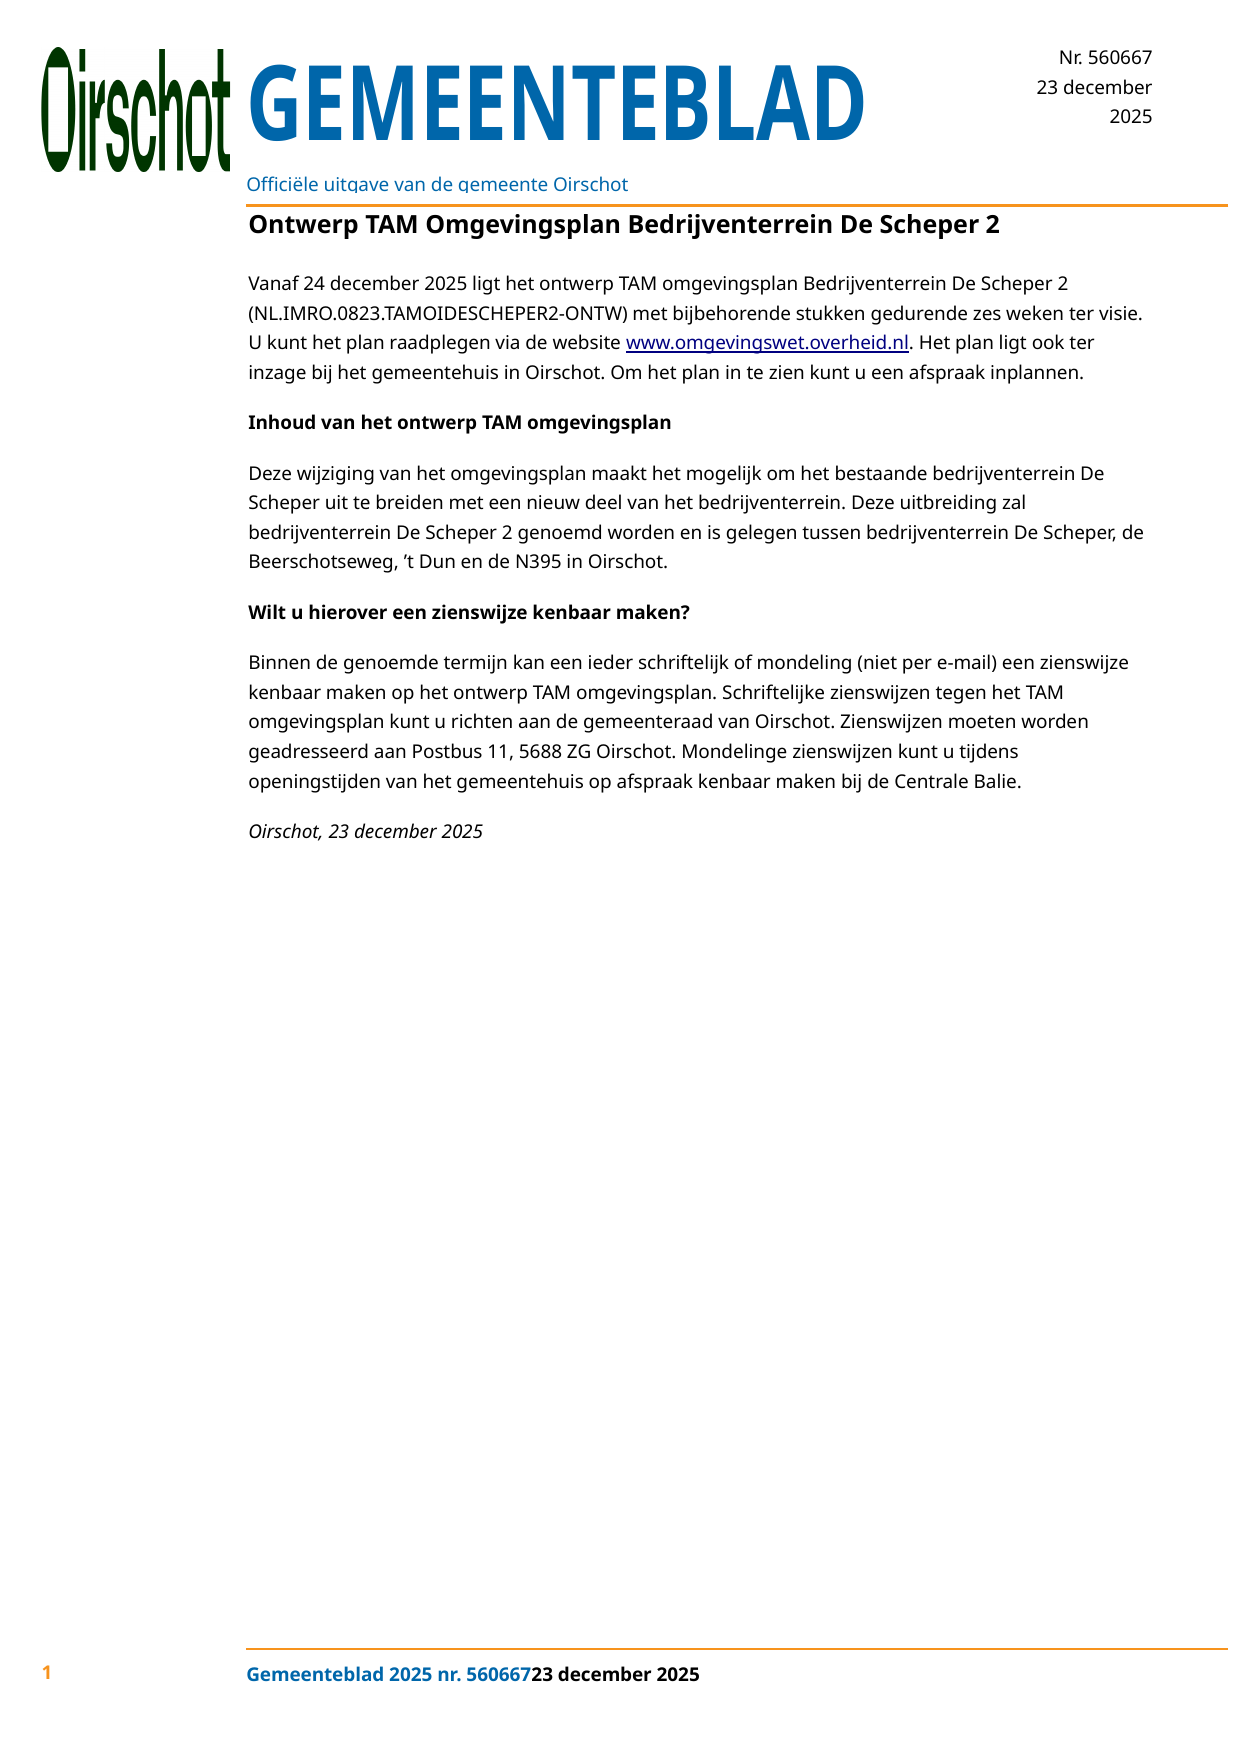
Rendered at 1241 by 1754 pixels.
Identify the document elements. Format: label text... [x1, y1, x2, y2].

text Inhoud van het ontwerp TAM omgevingsplan [248, 409, 1152, 435]
text Binnen de genoemde termijn kan een ieder schriftelijk of mondeling (niet per e-mail) een zienswijze kenbaar maken op het ontwerp TAM omgevingsplan. Schriftelijke zienswijzen tegen het TAM omgevingsplan kunt u richten aan de gemeenteraad van Oirschot. Zienswijzen moeten worden geadresseerd aan Postbus 11, 5688 ZG Oirschot. Mondelinge zienswijzen kunt u tijdens openingstijden van het gemeentehuis op afspraak kenbaar maken bij de Centrale Balie. [248, 649, 1152, 793]
text Oirschot, 23 december 2025 [248, 818, 1152, 844]
text Deze wijziging van het omgevingsplan maakt het mogelijk om het bestaande bedrijventerrein De Scheper uit te breiden met een nieuw deel van het bedrijventerrein. Deze uitbreiding zal bedrijventerrein De Scheper 2 genoemd worden en is gelegen tussen bedrijventerrein De Scheper, de Beerschotseweg, ’t Dun en de N395 in Oirschot. [248, 460, 1152, 574]
text Vanaf 24 december 2025 ligt het ontwerp TAM omgevingsplan Bedrijventerrein De Scheper 2 (NL.IMRO.0823.TAMOIDESCHEPER2-ONTW) met bijbehorende stukken gedurende zes weken ter visie. U kunt het plan raadplegen via de website www.omgevingswet.overheid.nl. Het plan ligt ook ter inzage bij het gemeentehuis in Oirschot. Om het plan in te zien kunt u een afspraak inplannen. [248, 270, 1152, 385]
picture [41, 47, 231, 172]
text Wilt u hierover een zienswijze kenbaar maken? [248, 599, 1152, 625]
text Ontwerp TAM Omgevingsplan Bedrijventerrein De Scheper 2 [248, 207, 1152, 241]
